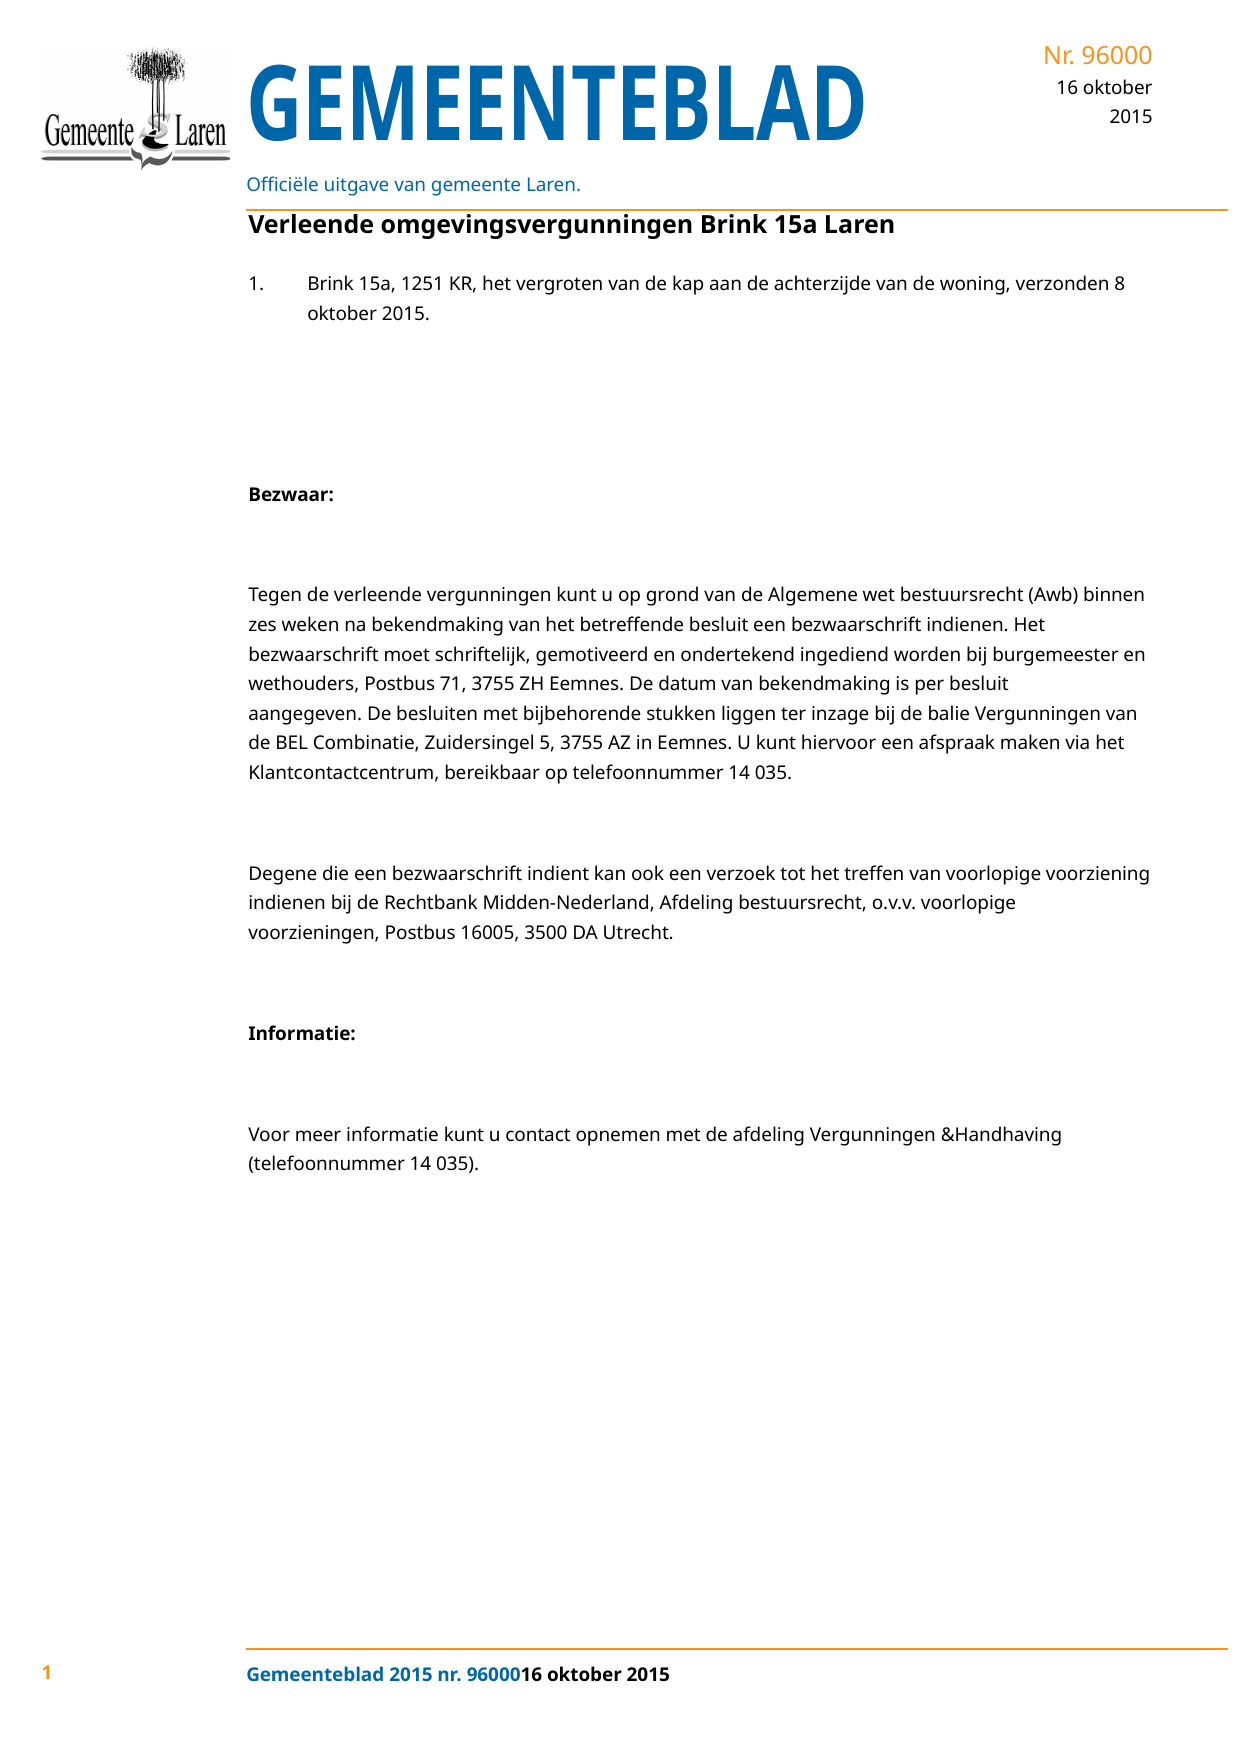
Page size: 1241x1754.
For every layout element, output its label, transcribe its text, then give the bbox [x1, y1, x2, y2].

text Bezwaar: [248, 481, 1152, 506]
list Brink 15a, 1251 KR, het vergroten van de kap aan de achterzijde van de woning, verzonden 8 oktober 2015. [248, 270, 1152, 326]
text Verleende omgevingsvergunningen Brink 15a Laren [248, 211, 1152, 241]
picture [41, 47, 231, 172]
text Informatie: [248, 1020, 1152, 1046]
text Degene die een bezwaarschrift indient kan ook een verzoek tot het treffen van voorlopige voorziening indienen bij de Rechtbank Midden-Nederland, Afdeling bestuursrecht, o.v.v. voorlopige voorzieningen, Postbus 16005, 3500 DA Utrecht. [248, 860, 1152, 945]
text Voor meer informatie kunt u contact opnemen met de afdeling Vergunningen &Handhaving (telefoonnummer 14 035). [248, 1121, 1152, 1176]
text Tegen de verleende vergunningen kunt u op grond van de Algemene wet bestuursrecht (Awb) binnen zes weken na bekendmaking van het betreffende besluit een bezwaarschrift indienen. Het bezwaarschrift moet schriftelijk, gemotiveerd en ondertekend ingediend worden bij burgemeester en wethouders, Postbus 71, 3755 ZH Eemnes. De datum van bekendmaking is per besluit aangegeven. De besluiten met bijbehorende stukken liggen ter inzage bij de balie Vergunningen van de BEL Combinatie, Zuidersingel 5, 3755 AZ in Eemnes. U kunt hiervoor een afspraak maken via het Klantcontactcentrum, bereikbaar op telefoonnummer 14 035. [248, 582, 1152, 785]
